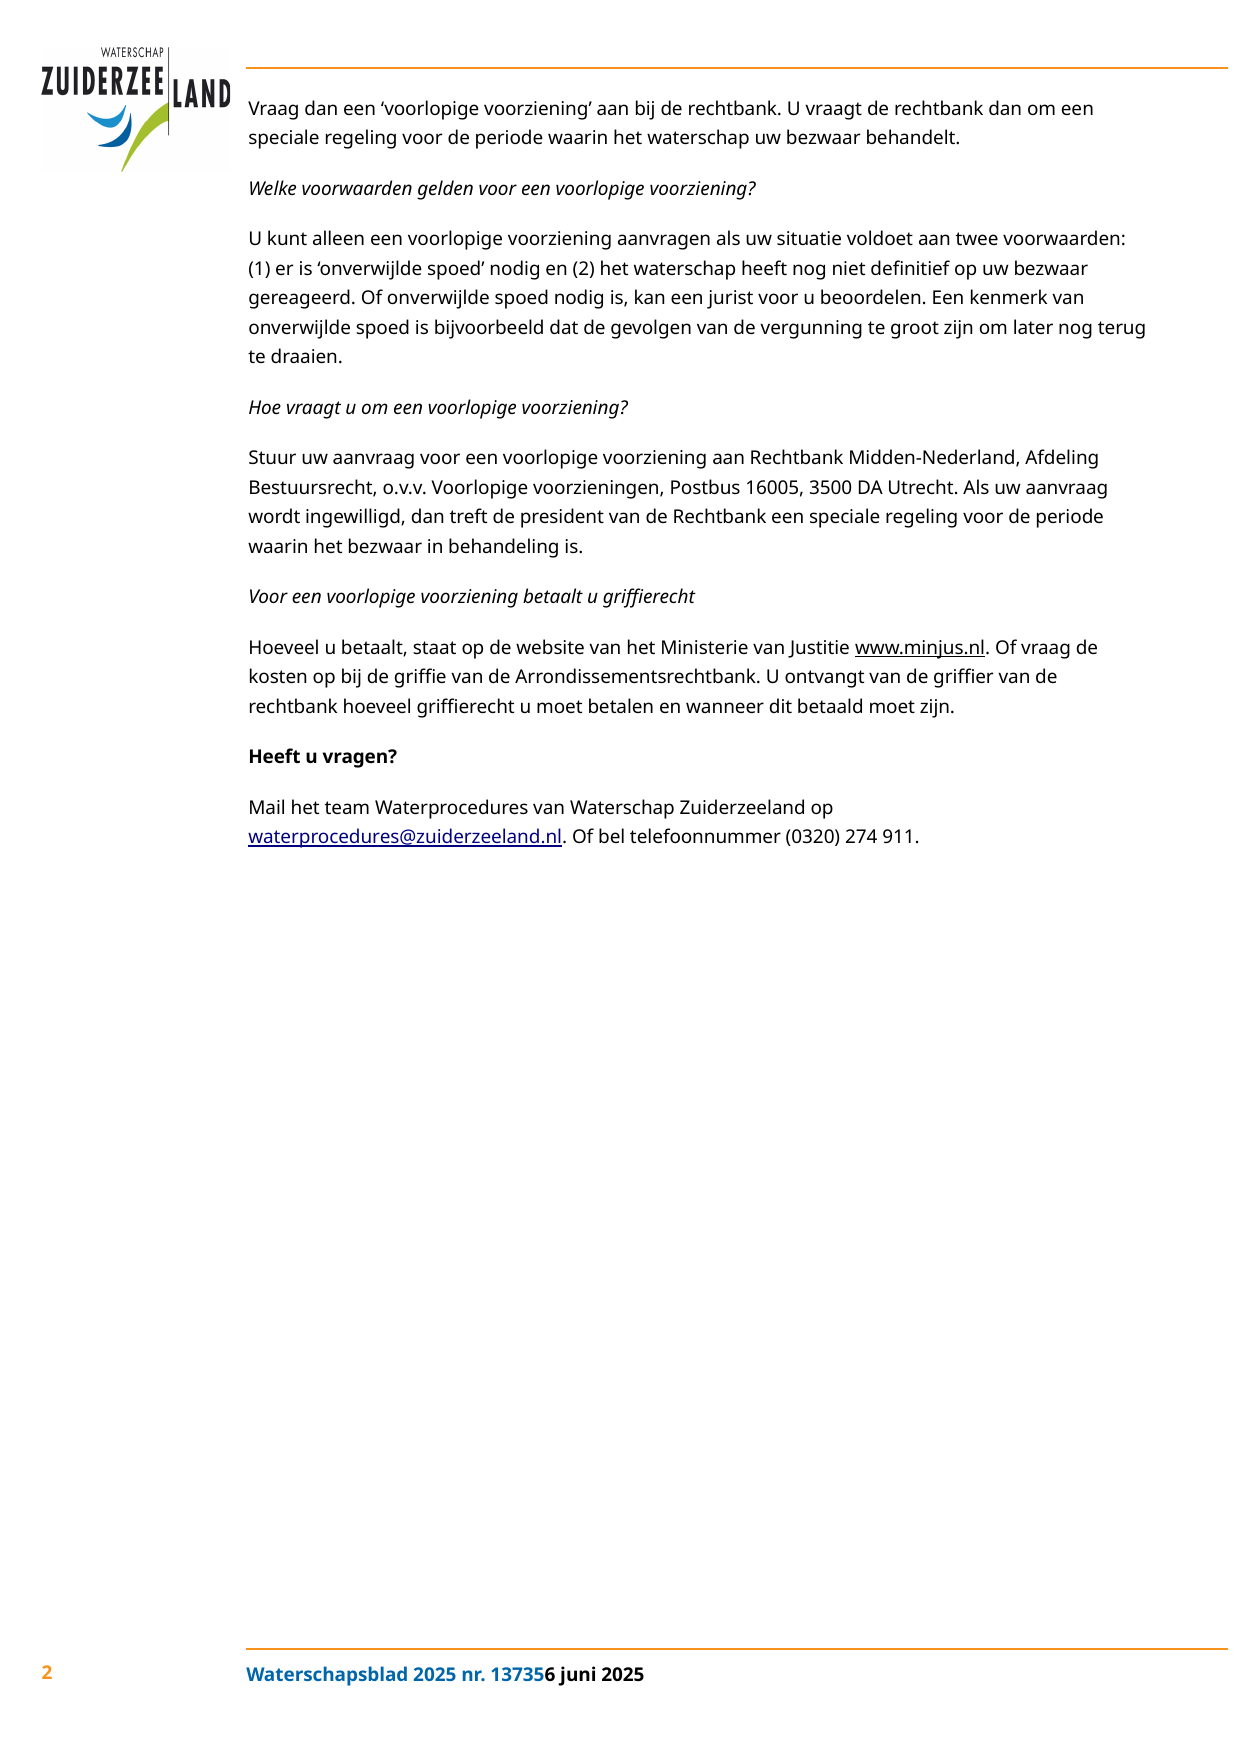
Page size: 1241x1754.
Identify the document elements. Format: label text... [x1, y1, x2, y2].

picture [41, 47, 231, 172]
text Welke voorwaarden gelden voor een voorlopige voorziening? [248, 175, 1152, 201]
text U kunt alleen een voorlopige voorziening aanvragen als uw situatie voldoet aan twee voorwaarden: (1) er is ‘onverwijlde spoed’ nodig en (2) het waterschap heeft nog niet definitief op uw bezwaar gereageerd. Of onverwijlde spoed nodig is, kan een jurist voor u beoordelen. Een kenmerk van onverwijlde spoed is bijvoorbeeld dat de gevolgen van de vergunning te groot zijn om later nog terug te draaien. [248, 225, 1152, 369]
text Stuur uw aanvraag voor een voorlopige voorziening aan Rechtbank Midden-Nederland, Afdeling Bestuursrecht, o.v.v. Voorlopige voorzieningen, Postbus 16005, 3500 DA Utrecht. Als uw aanvraag wordt ingewilligd, dan treft de president van de Rechtbank een speciale regeling voor de periode waarin het bezwaar in behandeling is. [248, 444, 1152, 559]
text Voor een voorlopige voorziening betaalt u griffierecht [248, 583, 1152, 609]
text Hoe vraagt u om een voorlopige voorziening? [248, 394, 1152, 420]
text Hoeveel u betaalt, staat op de website van het Ministerie van Justitie www.minjus.nl. Of vraag de kosten op bij de griffie van de Arrondissementsrechtbank. U ontvangt van de griffier van de rechtbank hoeveel griffierecht u moet betalen en wanneer dit betaald moet zijn. [248, 634, 1152, 719]
text Heeft u vragen? [248, 743, 1152, 769]
text Vraag dan een ‘voorlopige voorziening’ aan bij de rechtbank. U vraagt de rechtbank dan om een speciale regeling voor de periode waarin het waterschap uw bezwaar behandelt. [248, 95, 1152, 150]
text Mail het team Waterprocedures van Waterschap Zuiderzeeland op waterprocedures@zuiderzeeland.nl. Of bel telefoonnummer (0320) 274 911. [248, 794, 1152, 849]
